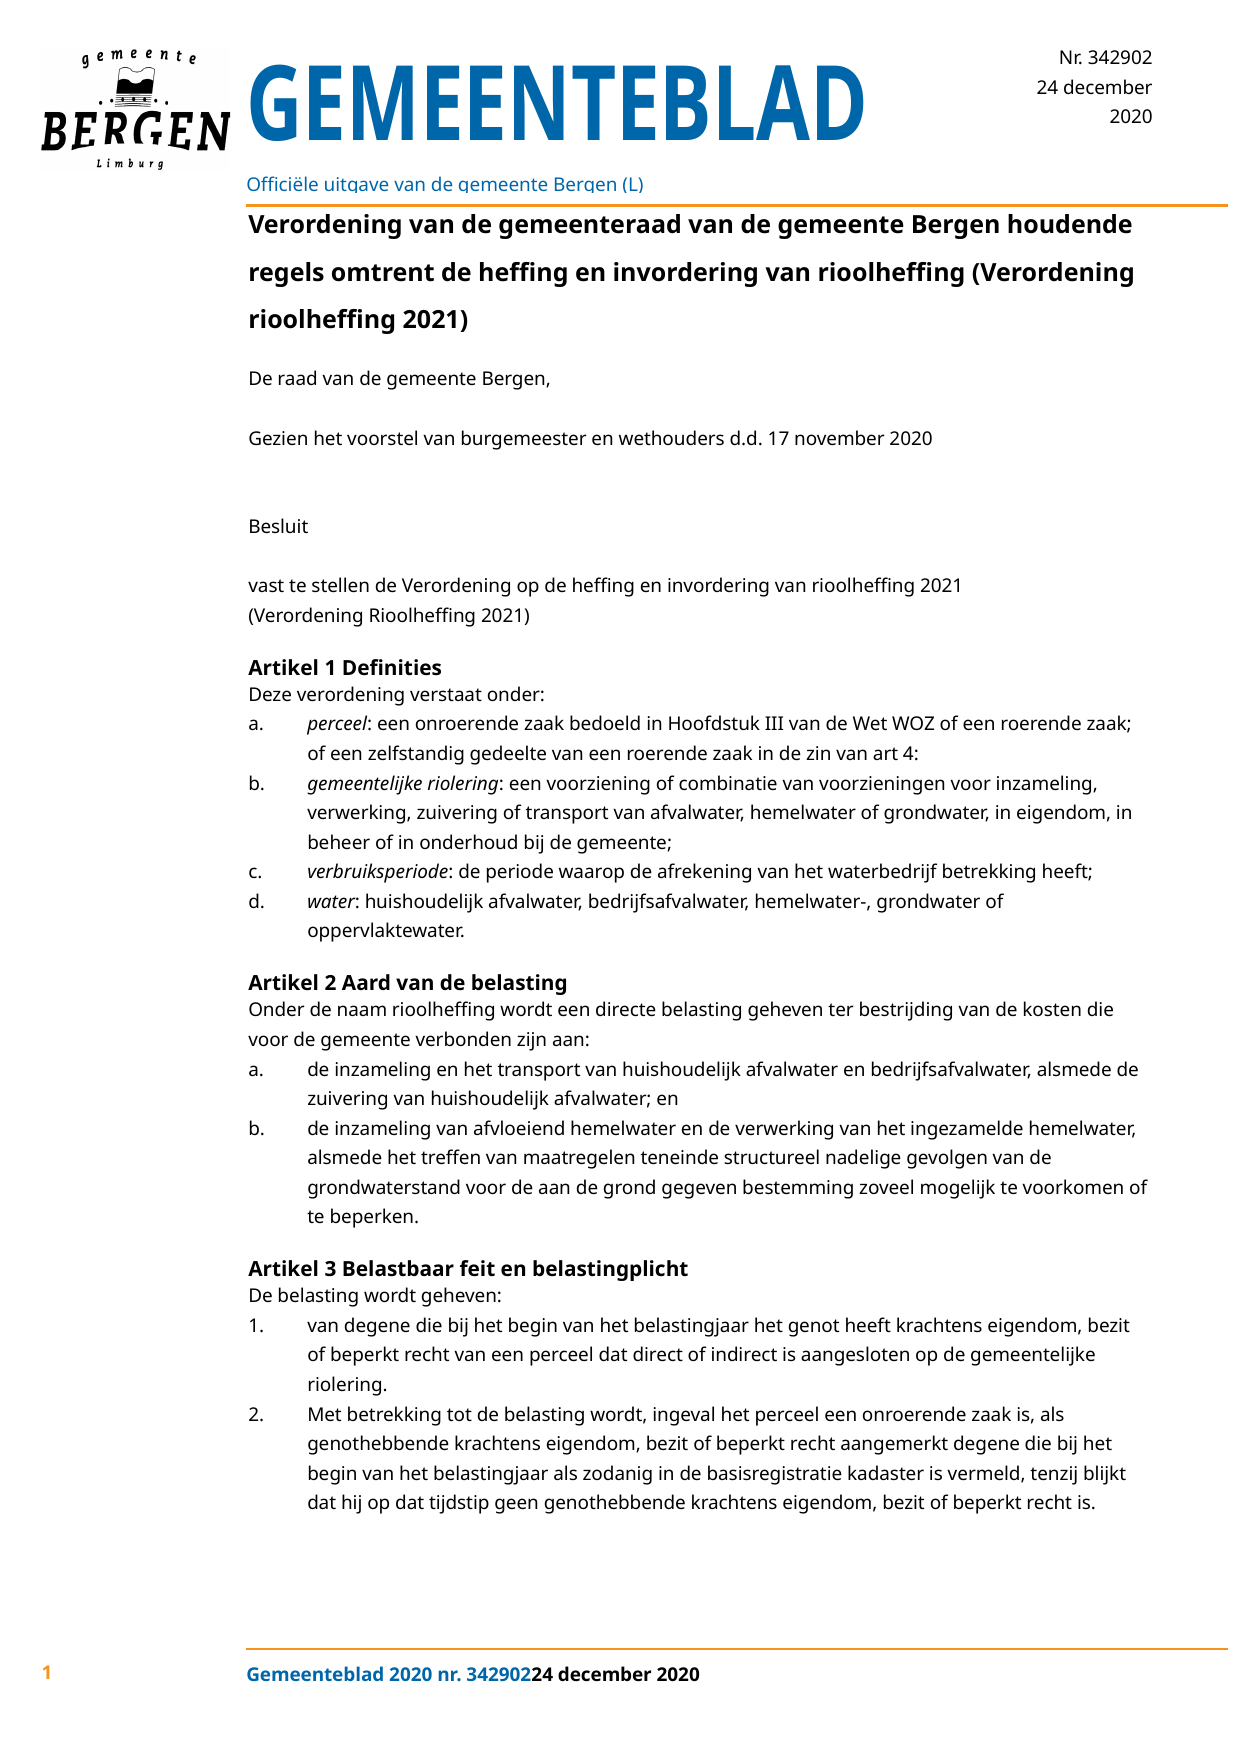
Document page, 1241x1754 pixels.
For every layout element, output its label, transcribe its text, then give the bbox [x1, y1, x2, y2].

text De belasting wordt geheven: [248, 1282, 1152, 1308]
text De raad van de gemeente Bergen, [248, 366, 1152, 391]
list gemeentelijke riolering: een voorziening of combinatie van voorzieningen voor inzameling, verwerking, zuivering of transport van afvalwater, hemelwater of grondwater, in eigendom, in beheer of in onderhoud bij de gemeente; [248, 770, 1152, 855]
list van degene die bij het begin van het belastingjaar het genot heeft krachtens eigendom, bezit of beperkt recht van een perceel dat direct of indirect is aangesloten op de gemeentelijke riolering. [248, 1312, 1152, 1397]
list perceel: een onroerende zaak bedoeld in Hoofdstuk III van de Wet WOZ of een roerende zaak; of een zelfstandig gedeelte van een roerende zaak in de zin van art 4: [248, 711, 1152, 766]
text Verordening van de gemeenteraad van de gemeente Bergen houdende regels omtrent de heffing en invordering van rioolheffing (Verordening rioolheffing 2021) [248, 207, 1152, 336]
list water: huishoudelijk afvalwater, bedrijfsafvalwater, hemelwater-, grondwater of oppervlaktewater. [248, 888, 1152, 943]
list de inzameling van afvloeiend hemelwater en de verwerking van het ingezamelde hemelwater, alsmede het treffen van maatregelen teneinde structureel nadelige gevolgen van de grondwaterstand voor de aan de grond gegeven bestemming zoveel mogelijk te voorkomen of te beperken. [248, 1115, 1152, 1229]
text Artikel 2 Aard van de belasting [248, 968, 1152, 997]
text Onder de naam rioolheffing wordt een directe belasting geheven ter bestrijding van de kosten die voor de gemeente verbonden zijn aan: [248, 997, 1152, 1052]
list Met betrekking tot de belasting wordt, ingeval het perceel een onroerende zaak is, als genothebbende krachtens eigendom, bezit of beperkt recht aangemerkt degene die bij het begin van het belastingjaar als zodanig in de basisregistratie kadaster is vermeld, tenzij blijkt dat hij op dat tijdstip geen genothebbende krachtens eigendom, bezit of beperkt recht is. [248, 1401, 1152, 1515]
text Gezien het voorstel van burgemeester en wethouders d.d. 17 november 2020 [248, 425, 1152, 450]
picture [41, 47, 231, 172]
text Artikel 1 Definities [248, 653, 1152, 681]
text Deze verordening verstaat onder: [248, 681, 1152, 707]
list de inzameling en het transport van huishoudelijk afvalwater en bedrijfsafvalwater, alsmede de zuivering van huishoudelijk afvalwater; en [248, 1056, 1152, 1111]
text Besluit [248, 513, 1152, 539]
text (Verordening Rioolheffing 2021) [248, 602, 1152, 628]
list verbruiksperiode: de periode waarop de afrekening van het waterbedrijf betrekking heeft; [248, 858, 1152, 884]
text Artikel 3 Belastbaar feit en belastingplicht [248, 1254, 1152, 1282]
text vast te stellen de Verordening op de heffing en invordering van rioolheffing 2021 [248, 573, 1152, 598]
